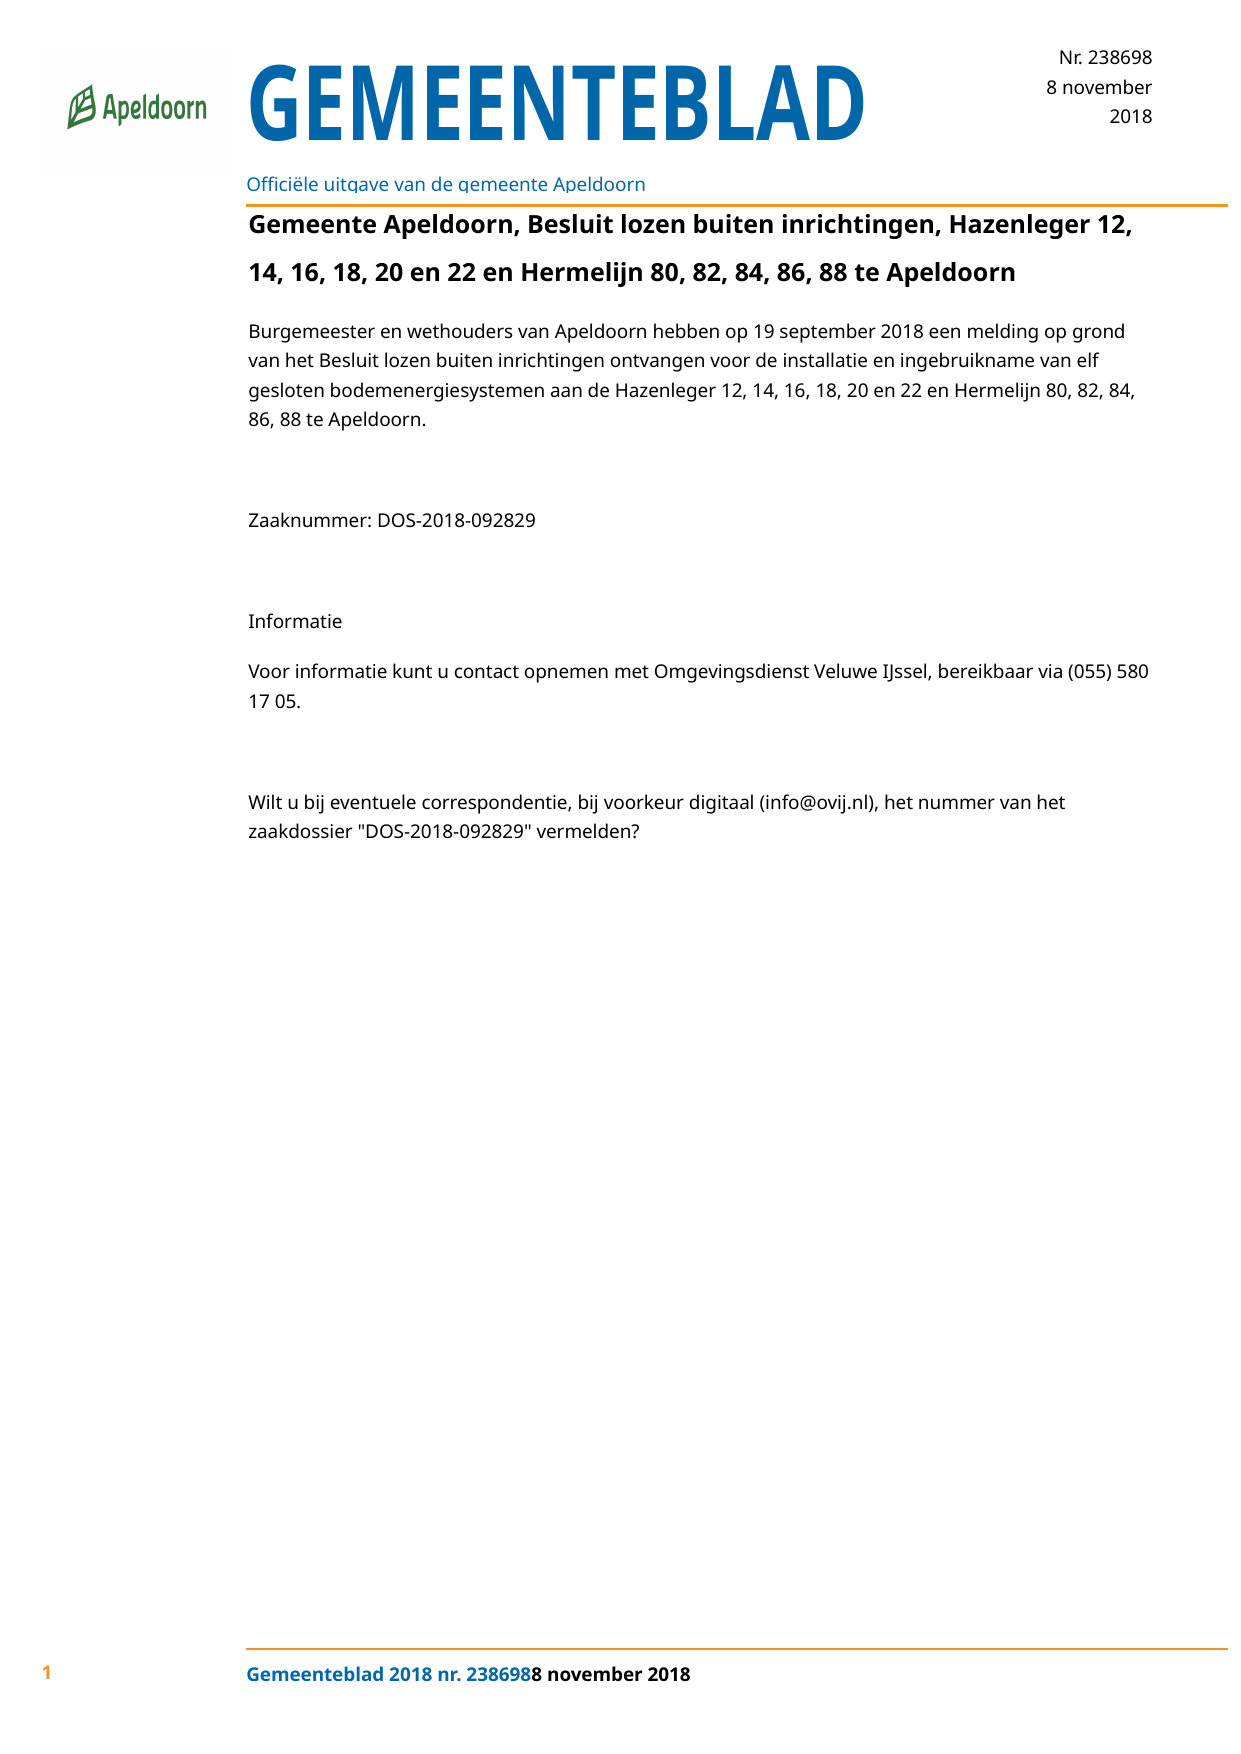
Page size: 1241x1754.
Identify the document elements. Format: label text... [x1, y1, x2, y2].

text Burgemeester en wethouders van Apeldoorn hebben op 19 september 2018 een melding op grond van het Besluit lozen buiten inrichtingen ontvangen voor de installatie en ingebruikname van elf gesloten bodemenergiesystemen aan de Hazenleger 12, 14, 16, 18, 20 en 22 en Hermelijn 80, 82, 84, 86, 88 te Apeldoorn. [248, 318, 1152, 432]
text Gemeente Apeldoorn, Besluit lozen buiten inrichtingen, Hazenleger 12, 14, 16, 18, 20 en 22 en Hermelijn 80, 82, 84, 86, 88 te Apeldoorn [248, 207, 1152, 288]
text Voor informatie kunt u contact opnemen met Omgevingsdienst Veluwe IJssel, bereikbaar via (055) 580 17 05. [248, 659, 1152, 714]
text Wilt u bij eventuele correspondentie, bij voorkeur digitaal (info@ovij.nl), het nummer van het zaakdossier "DOS-2018-092829" vermelden? [248, 789, 1152, 844]
text Informatie [248, 608, 1152, 634]
text Zaaknummer: DOS-2018-092829 [248, 507, 1152, 533]
picture [41, 47, 231, 172]
